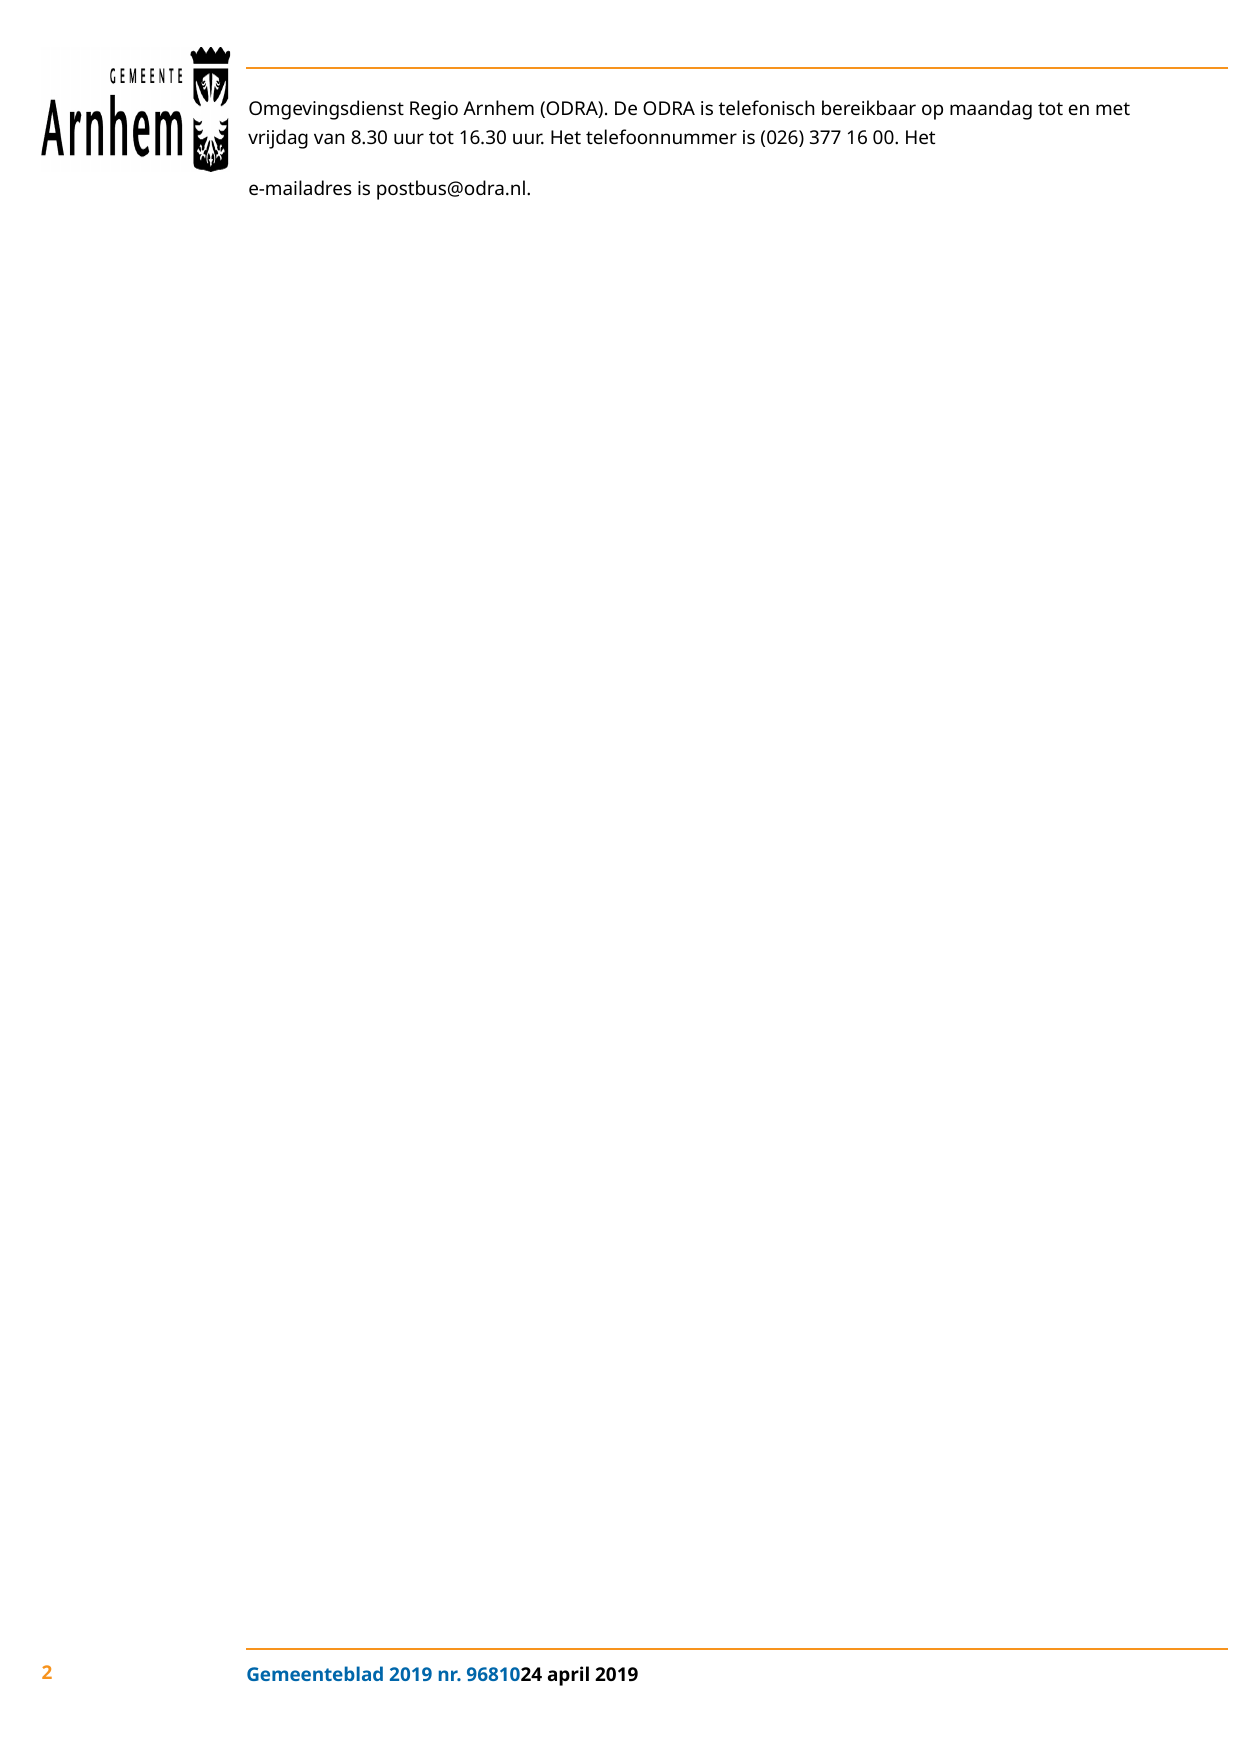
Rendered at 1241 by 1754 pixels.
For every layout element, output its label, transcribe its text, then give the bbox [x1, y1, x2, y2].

text e-mailadres is postbus@odra.nl. [248, 175, 1152, 201]
picture [41, 47, 231, 172]
text Omgevingsdienst Regio Arnhem (ODRA). De ODRA is telefonisch bereikbaar op maandag tot en met vrijdag van 8.30 uur tot 16.30 uur. Het telefoonnummer is (026) 377 16 00. Het [248, 95, 1152, 150]
